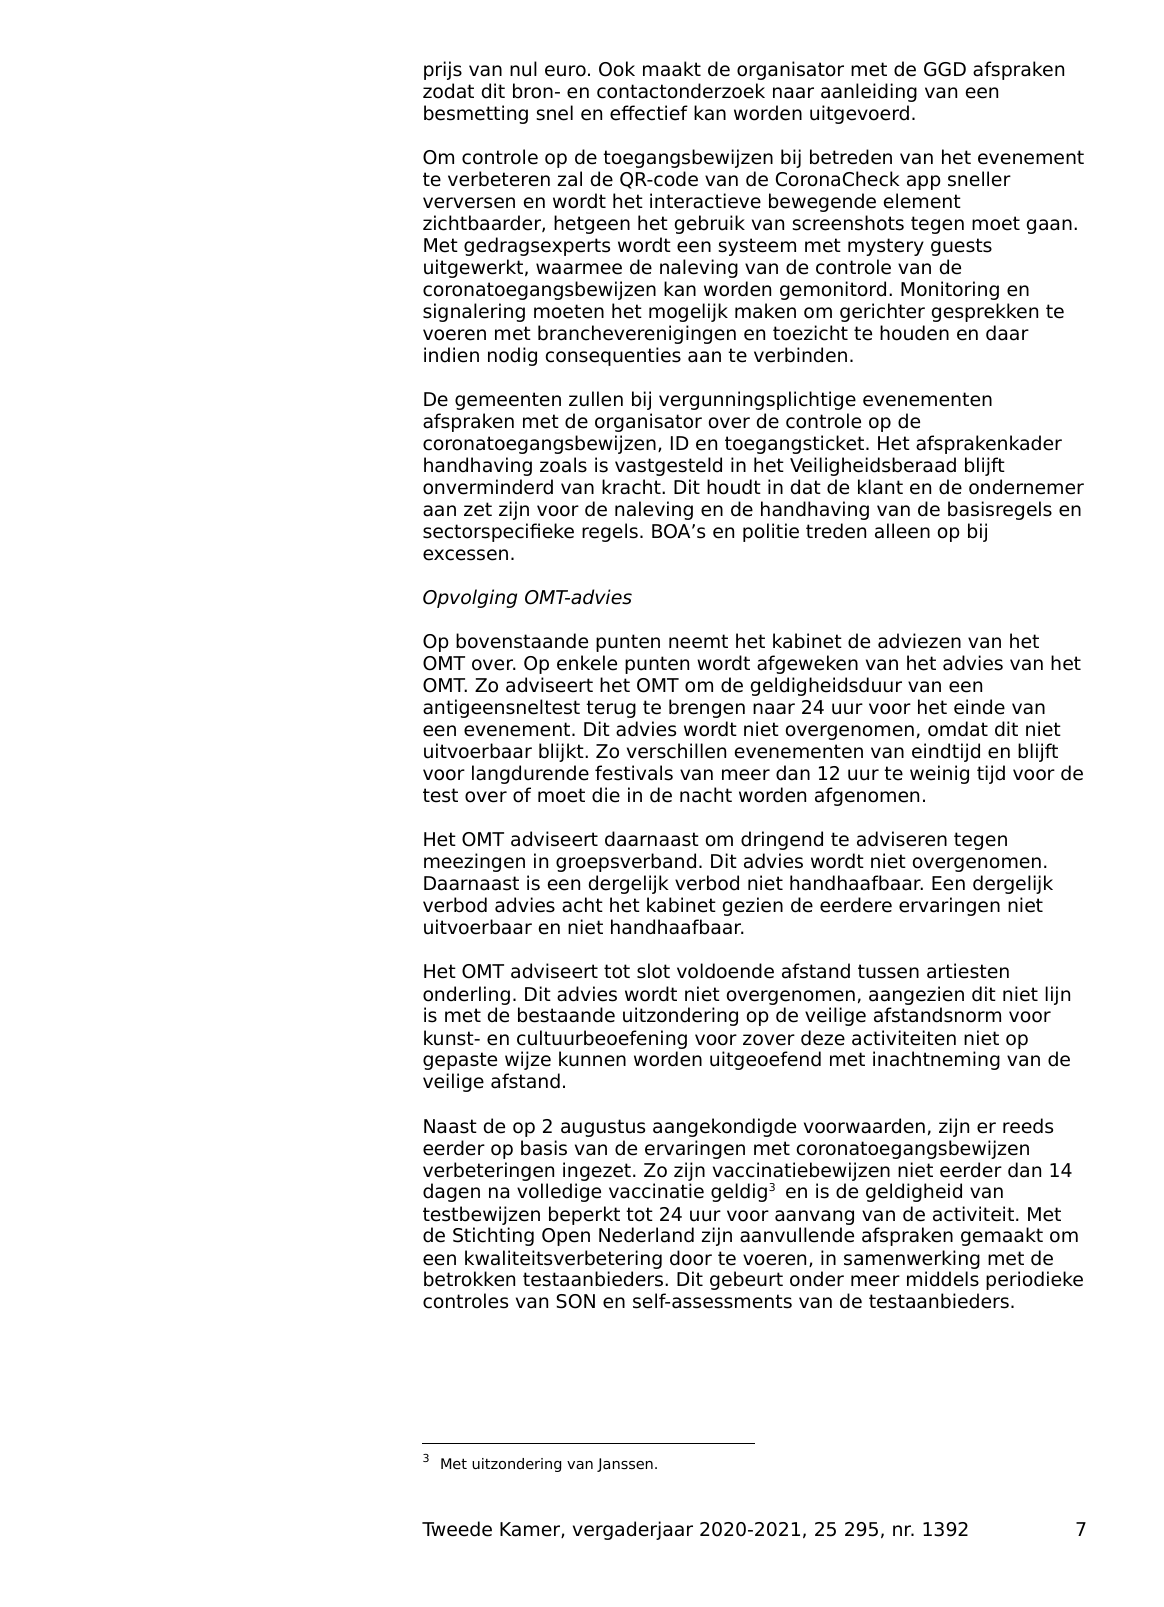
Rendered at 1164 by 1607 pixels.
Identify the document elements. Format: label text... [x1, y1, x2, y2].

text Op bovenstaande punten neemt het kabinet de adviezen van het OMT over. Op enkele punten wordt afgeweken van het advies van het OMT. Zo adviseert het OMT om de geldigheidsduur van een antigeensneltest terug te brengen naar 24 uur voor het einde van een evenement. Dit advies wordt niet overgenomen, omdat dit niet uitvoerbaar blijkt. Zo verschillen evenementen van eindtijd en blijft voor langdurende festivals van meer dan 12 uur te weinig tijd voor de test over of moet die in de nacht worden afgenomen. [422, 631, 1087, 807]
text Het OMT adviseert tot slot voldoende afstand tussen artiesten onderling. Dit advies wordt niet overgenomen, aangezien dit niet lijn is met de bestaande uitzondering op de veilige afstandsnorm voor kunst- en cultuurbeoefening voor zover deze activiteiten niet op gepaste wijze kunnen worden uitgeoefend met inachtneming van de veilige afstand. [422, 961, 1087, 1093]
text prijs van nul euro. Ook maakt de organisator met de GGD afspraken zodat dit bron- en contactonderzoek naar aanleiding van een besmetting snel en effectief kan worden uitgevoerd. [422, 59, 1087, 125]
text Het OMT adviseert daarnaast om dringend te adviseren tegen meezingen in groepsverband. Dit advies wordt niet overgenomen. Daarnaast is een dergelijk verbod niet handhaafbaar. Een dergelijk verbod advies acht het kabinet gezien de eerdere ervaringen niet uitvoerbaar en niet handhaafbaar. [422, 829, 1087, 939]
text Met uitzondering van Janssen. [422, 1452, 1087, 1474]
subtitle Opvolging OMT-advies [422, 587, 1087, 609]
text De gemeenten zullen bij vergunningsplichtige evenementen afspraken met de organisator over de controle op de coronatoegangsbewijzen, ID en toegangsticket. Het afsprakenkader handhaving zoals is vastgesteld in het Veiligheidsberaad blijft onverminderd van kracht. Dit houdt in dat de klant en de ondernemer aan zet zijn voor de naleving en de handhaving van de basisregels en sectorspecifieke regels. BOA’s en politie treden alleen op bij excessen. [422, 389, 1087, 565]
text Naast de op 2 augustus aangekondigde voorwaarden, zijn er reeds eerder op basis van de ervaringen met coronatoegangsbewijzen verbeteringen ingezet. Zo zijn vaccinatiebewijzen niet eerder dan 14 dagen na volledige vaccinatie geldig en is de geldigheid van testbewijzen beperkt tot 24 uur voor aanvang van de activiteit. Met de Stichting Open Nederland zijn aanvullende afspraken gemaakt om een kwaliteitsverbetering door te voeren, in samenwerking met de betrokken testaanbieders. Dit gebeurt onder meer middels periodieke controles van SON en self-assessments van de testaanbieders. [422, 1116, 1087, 1313]
text Om controle op de toegangsbewijzen bij betreden van het evenement te verbeteren zal de QR-code van de CoronaCheck app sneller verversen en wordt het interactieve bewegende element zichtbaarder, hetgeen het gebruik van screenshots tegen moet gaan. Met gedragsexperts wordt een systeem met mystery guests uitgewerkt, waarmee de naleving van de controle van de coronatoegangsbewijzen kan worden gemonitord. Monitoring en signalering moeten het mogelijk maken om gerichter gesprekken te voeren met brancheverenigingen en toezicht te houden en daar indien nodig consequenties aan te verbinden. [422, 147, 1087, 367]
